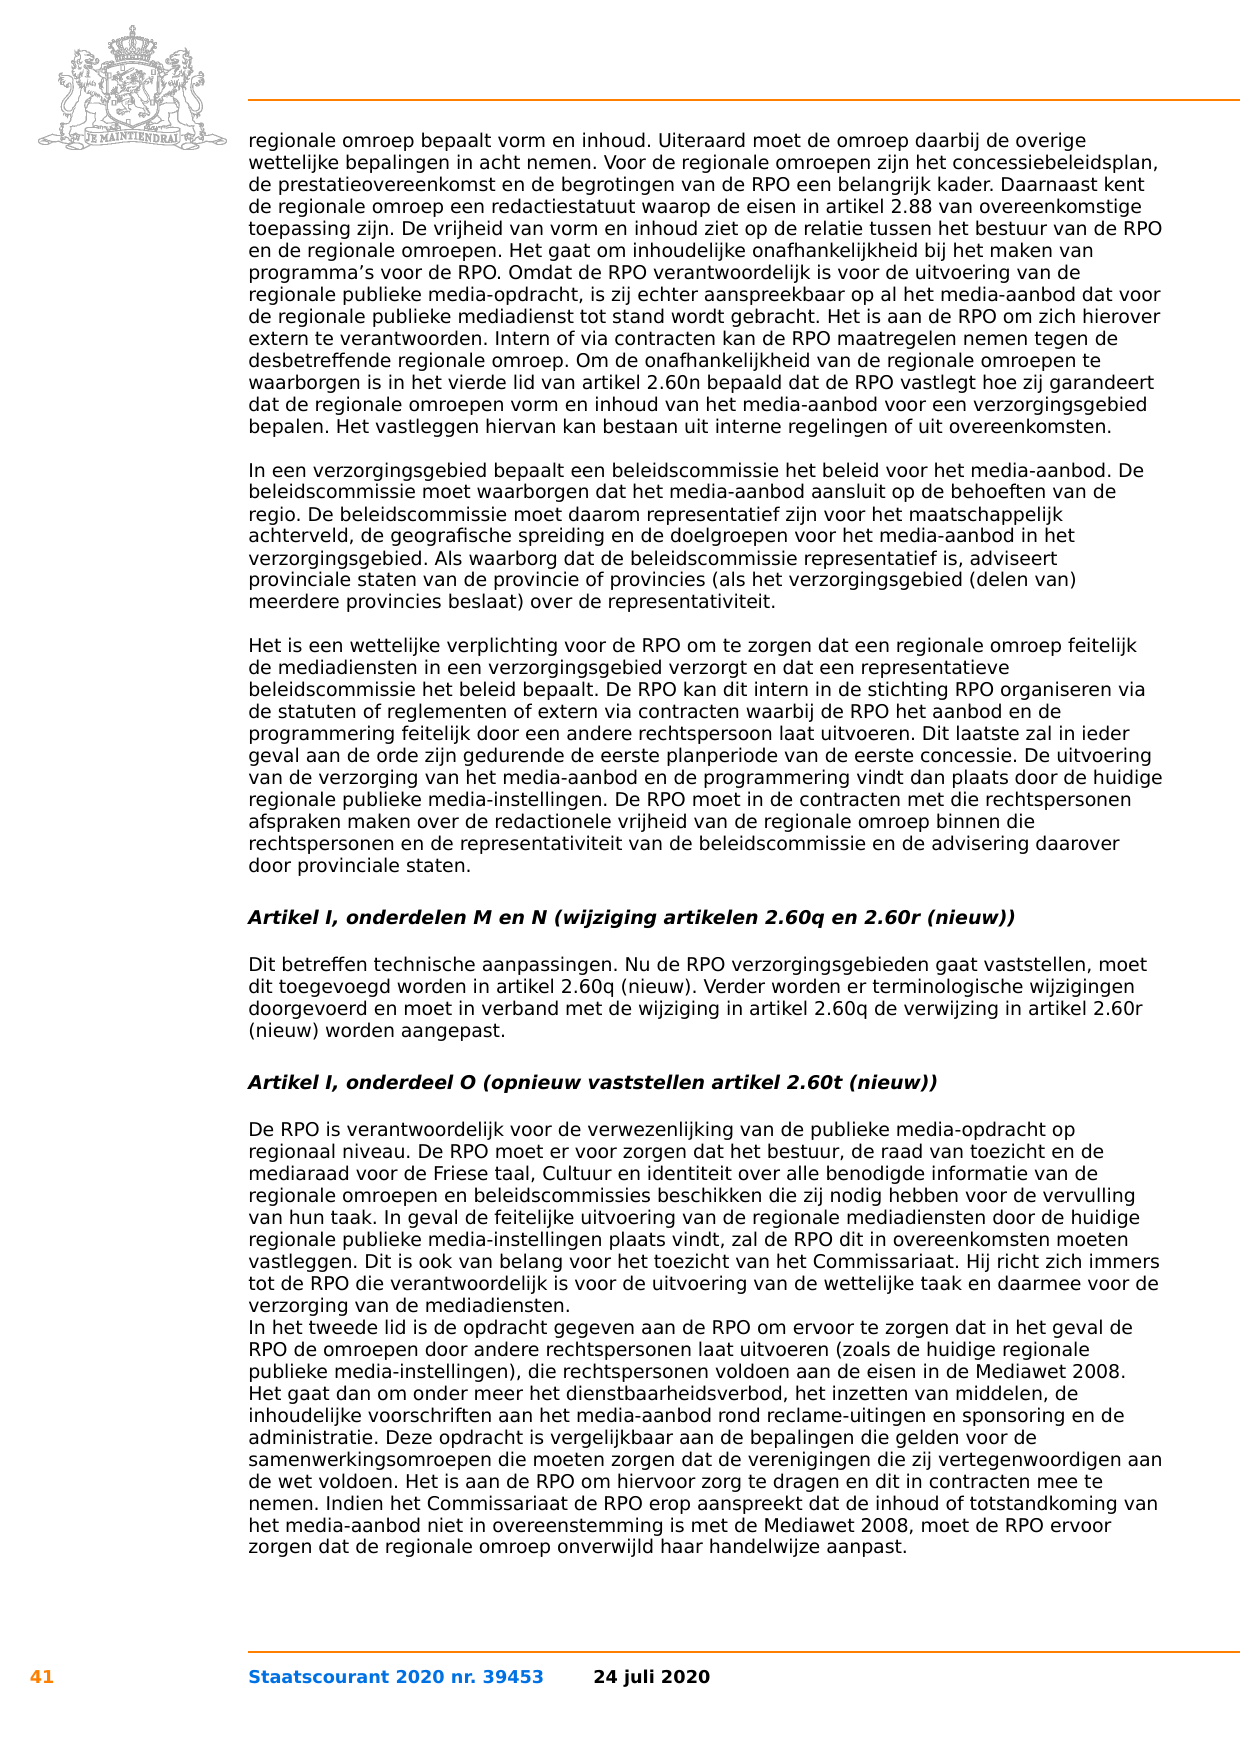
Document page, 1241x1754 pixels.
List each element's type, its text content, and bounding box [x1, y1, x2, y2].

text In een verzorgingsgebied bepaalt een beleidscommissie het beleid voor het media-aanbod. De beleidscommissie moet waarborgen dat het media-aanbod aansluit op de behoeften van de regio. De beleidscommissie moet daarom representatief zijn voor het maatschappelijk achterveld, de geografische spreiding en de doelgroepen voor het media-aanbod in het verzorgingsgebied. Als waarborg dat de beleidscommissie representatief is, adviseert provinciale staten van de provincie of provincies (als het verzorgingsgebied (delen van) meerdere provincies beslaat) over de representativiteit. [248, 459, 1163, 613]
text In het tweede lid is de opdracht gegeven aan de RPO om ervoor te zorgen dat in het geval de RPO de omroepen door andere rechtspersonen laat uitvoeren (zoals de huidige regionale publieke media-instellingen), die rechtspersonen voldoen aan de eisen in de Mediawet 2008. Het gaat dan om onder meer het dienstbaarheidsverbod, het inzetten van middelen, de inhoudelijke voorschriften aan het media-aanbod rond reclame-uitingen en sponsoring en de administratie. Deze opdracht is vergelijkbaar aan de bepalingen die gelden voor de samenwerkingsomroepen die moeten zorgen dat de verenigingen die zij vertegenwoordigen aan de wet voldoen. Het is aan de RPO om hiervoor zorg te dragen en dit in contracten mee te nemen. Indien het Commissariaat de RPO erop aanspreekt dat de inhoud of totstandkoming van het media-aanbod niet in overeenstemming is met de Mediawet 2008, moet de RPO ervoor zorgen dat de regionale omroep onverwijld haar handelwijze aanpast. [248, 1317, 1163, 1558]
picture [38, 25, 227, 150]
subtitle Artikel I, onderdeel O (opnieuw vaststellen artikel 2.60t (nieuw)) [248, 1072, 1163, 1094]
text De RPO is verantwoordelijk voor de verwezenlijking van de publieke media-opdracht op regionaal niveau. De RPO moet er voor zorgen dat het bestuur, de raad van toezicht en de mediaraad voor de Friese taal, Cultuur en identiteit over alle benodigde informatie van de regionale omroepen en beleidscommissies beschikken die zij nodig hebben voor de vervulling van hun taak. In geval de feitelijke uitvoering van de regionale mediadiensten door de huidige regionale publieke media-instellingen plaats vindt, zal de RPO dit in overeenkomsten moeten vastleggen. Dit is ook van belang voor het toezicht van het Commissariaat. Hij richt zich immers tot de RPO die verantwoordelijk is voor de uitvoering van de wettelijke taak en daarmee voor de verzorging van de mediadiensten. [248, 1119, 1163, 1317]
text Het is een wettelijke verplichting voor de RPO om te zorgen dat een regionale omroep feitelijk de mediadiensten in een verzorgingsgebied verzorgt en dat een representatieve beleidscommissie het beleid bepaalt. De RPO kan dit intern in de stichting RPO organiseren via de statuten of reglementen of extern via contracten waarbij de RPO het aanbod en de programmering feitelijk door een andere rechtspersoon laat uitvoeren. Dit laatste zal in ieder geval aan de orde zijn gedurende de eerste planperiode van de eerste concessie. De uitvoering van de verzorging van het media-aanbod en de programmering vindt dan plaats door de huidige regionale publieke media-instellingen. De RPO moet in de contracten met die rechtspersonen afspraken maken over de redactionele vrijheid van de regionale omroep binnen die rechtspersonen en de representativiteit van de beleidscommissie en de advisering daarover door provinciale staten. [248, 635, 1163, 877]
text regionale omroep bepaalt vorm en inhoud. Uiteraard moet de omroep daarbij de overige wettelijke bepalingen in acht nemen. Voor de regionale omroepen zijn het concessiebeleidsplan, de prestatieovereenkomst en de begrotingen van de RPO een belangrijk kader. Daarnaast kent de regionale omroep een redactiestatuut waarop de eisen in artikel 2.88 van overeenkomstige toepassing zijn. De vrijheid van vorm en inhoud ziet op de relatie tussen het bestuur van de RPO en de regionale omroepen. Het gaat om inhoudelijke onafhankelijkheid bij het maken van programma’s voor de RPO. Omdat de RPO verantwoordelijk is voor de uitvoering van de regionale publieke media-opdracht, is zij echter aanspreekbaar op al het media-aanbod dat voor de regionale publieke mediadienst tot stand wordt gebracht. Het is aan de RPO om zich hierover extern te verantwoorden. Intern of via contracten kan de RPO maatregelen nemen tegen de desbetreffende regionale omroep. Om de onafhankelijkheid van de regionale omroepen te waarborgen is in het vierde lid van artikel 2.60n bepaald dat de RPO vastlegt hoe zij garandeert dat de regionale omroepen vorm en inhoud van het media-aanbod voor een verzorgingsgebied bepalen. Het vastleggen hiervan kan bestaan uit interne regelingen of uit overeenkomsten. [248, 130, 1163, 438]
text Dit betreffen technische aanpassingen. Nu de RPO verzorgingsgebieden gaat vaststellen, moet dit toegevoegd worden in artikel 2.60q (nieuw). Verder worden er terminologische wijzigingen doorgevoerd en moet in verband met de wijziging in artikel 2.60q de verwijzing in artikel 2.60r (nieuw) worden aangepast. [248, 954, 1163, 1042]
subtitle Artikel I, onderdelen M en N (wijziging artikelen 2.60q en 2.60r (nieuw)) [248, 907, 1163, 929]
